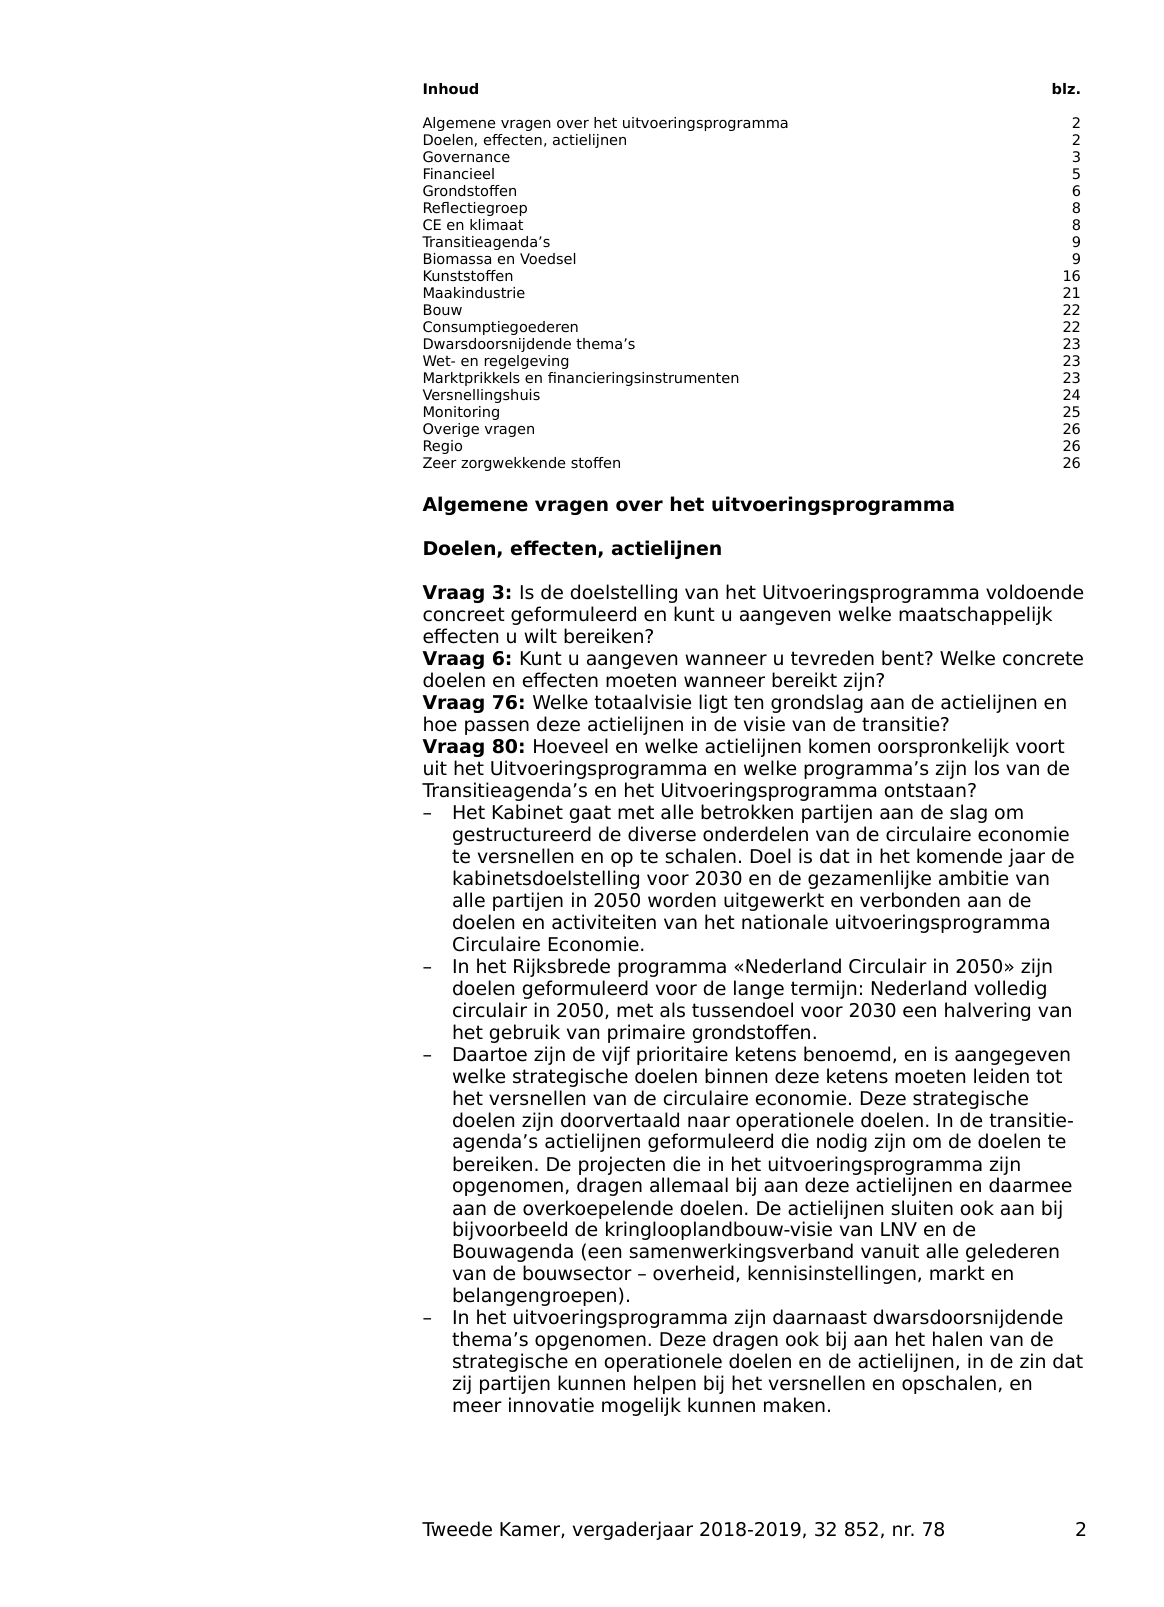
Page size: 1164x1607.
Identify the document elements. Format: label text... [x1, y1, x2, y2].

table_cell 24 [1028, 387, 1087, 403]
text – In het uitvoeringsprogramma zijn daarnaast dwarsdoorsnijdende thema’s opgenomen. Deze dragen ook bij aan het halen van de strategische en operationele doelen en de actielijnen, in de zin dat zij partijen kunnen helpen bij het versnellen en opschalen, en meer innovatie mogelijk kunnen maken. [422, 1307, 1087, 1417]
table_cell 22 [1028, 302, 1087, 319]
text – Het Kabinet gaat met alle betrokken partijen aan de slag om gestructureerd de diverse onderdelen van de circulaire economie te versnellen en op te schalen. Doel is dat in het komende jaar de kabinetsdoelstelling voor 2030 en de gezamenlijke ambitie van alle partijen in 2050 worden uitgewerkt en verbonden aan de doelen en activiteiten van het nationale uitvoeringsprogramma Circulaire Economie. [422, 802, 1087, 956]
table_cell Wet- en regelgeving [422, 353, 1028, 369]
table_cell Bouw [422, 302, 1028, 319]
text Vraag 6: Kunt u aangeven wanneer u tevreden bent? Welke concrete doelen en effecten moeten wanneer bereikt zijn? [422, 648, 1087, 692]
table_cell Financieel [422, 166, 1028, 183]
table_cell 6 [1028, 183, 1087, 200]
table_cell CE en klimaat [422, 217, 1028, 234]
table_cell 2 [1028, 115, 1087, 132]
text Vraag 3: Is de doelstelling van het Uitvoeringsprogramma voldoende concreet geformuleerd en kunt u aangeven welke maatschappelijk effecten u wilt bereiken? [422, 582, 1087, 648]
table_cell 26 [1028, 455, 1087, 471]
table_cell 23 [1028, 336, 1087, 353]
table_cell 25 [1028, 404, 1087, 421]
table_cell 2 [1028, 132, 1087, 149]
table_cell Grondstoffen [422, 183, 1028, 200]
subtitle Algemene vragen over het uitvoeringsprogramma [422, 494, 1087, 516]
table_header Inhoud [422, 81, 1028, 98]
table_cell 22 [1028, 319, 1087, 336]
table_cell 3 [1028, 149, 1087, 166]
table_cell Doelen, effecten, actielijnen [422, 132, 1028, 149]
table_cell Versnellingshuis [422, 387, 1028, 403]
table_cell Zeer zorgwekkende stoffen [422, 455, 1028, 471]
table_cell Consumptiegoederen [422, 319, 1028, 336]
text Vraag 80: Hoeveel en welke actielijnen komen oorspronkelijk voort uit het Uitvoeringsprogramma en welke programma’s zijn los van de Transitieagenda’s en het Uitvoeringsprogramma ontstaan? [422, 736, 1087, 802]
table_cell Overige vragen [422, 421, 1028, 437]
table_cell Governance [422, 149, 1028, 166]
table_cell Dwarsdoorsnijdende thema’s [422, 336, 1028, 353]
table_cell 9 [1028, 251, 1087, 268]
subtitle Doelen, effecten, actielijnen [422, 538, 1087, 560]
table_cell Transitieagenda’s [422, 234, 1028, 251]
table_cell Monitoring [422, 404, 1028, 421]
table_cell Biomassa en Voedsel [422, 251, 1028, 268]
table_cell 26 [1028, 438, 1087, 454]
table_cell 23 [1028, 353, 1087, 369]
table_cell 21 [1028, 285, 1087, 302]
table_cell 23 [1028, 370, 1087, 387]
table_cell [1028, 98, 1087, 115]
table_cell 16 [1028, 268, 1087, 285]
table_cell 26 [1028, 421, 1087, 437]
table_cell [422, 98, 1028, 115]
table_cell Maakindustrie [422, 285, 1028, 302]
table_cell Algemene vragen over het uitvoeringsprogramma [422, 115, 1028, 132]
text – In het Rijksbrede programma «Nederland Circulair in 2050» zijn doelen geformuleerd voor de lange termijn: Nederland volledig circulair in 2050, met als tussendoel voor 2030 een halvering van het gebruik van primaire grondstoffen. [422, 956, 1087, 1043]
table_cell Kunststoffen [422, 268, 1028, 285]
text Vraag 76: Welke totaalvisie ligt ten grondslag aan de actielijnen en hoe passen deze actielijnen in de visie van de transitie? [422, 692, 1087, 736]
table_cell 5 [1028, 166, 1087, 183]
table_cell 9 [1028, 234, 1087, 251]
table_cell 8 [1028, 217, 1087, 234]
table_cell Marktprikkels en financieringsinstrumenten [422, 370, 1028, 387]
table_header blz. [1028, 81, 1087, 98]
text – Daartoe zijn de vijf prioritaire ketens benoemd, en is aangegeven welke strategische doelen binnen deze ketens moeten leiden tot het versnellen van de circulaire economie. Deze strategische doelen zijn doorvertaald naar operationele doelen. In de transitie-agenda’s actielijnen geformuleerd die nodig zijn om de doelen te bereiken. De projecten die in het uitvoeringsprogramma zijn opgenomen, dragen allemaal bij aan deze actielijnen en daarmee aan de overkoepelende doelen. De actielijnen sluiten ook aan bij bijvoorbeeld de kringlooplandbouw-visie van LNV en de Bouwagenda (een samenwerkingsverband vanuit alle gelederen van de bouwsector – overheid, kennisinstellingen, markt en belangengroepen). [422, 1043, 1087, 1307]
table_cell Regio [422, 438, 1028, 454]
table_cell Reflectiegroep [422, 200, 1028, 217]
table_cell 8 [1028, 200, 1087, 217]
